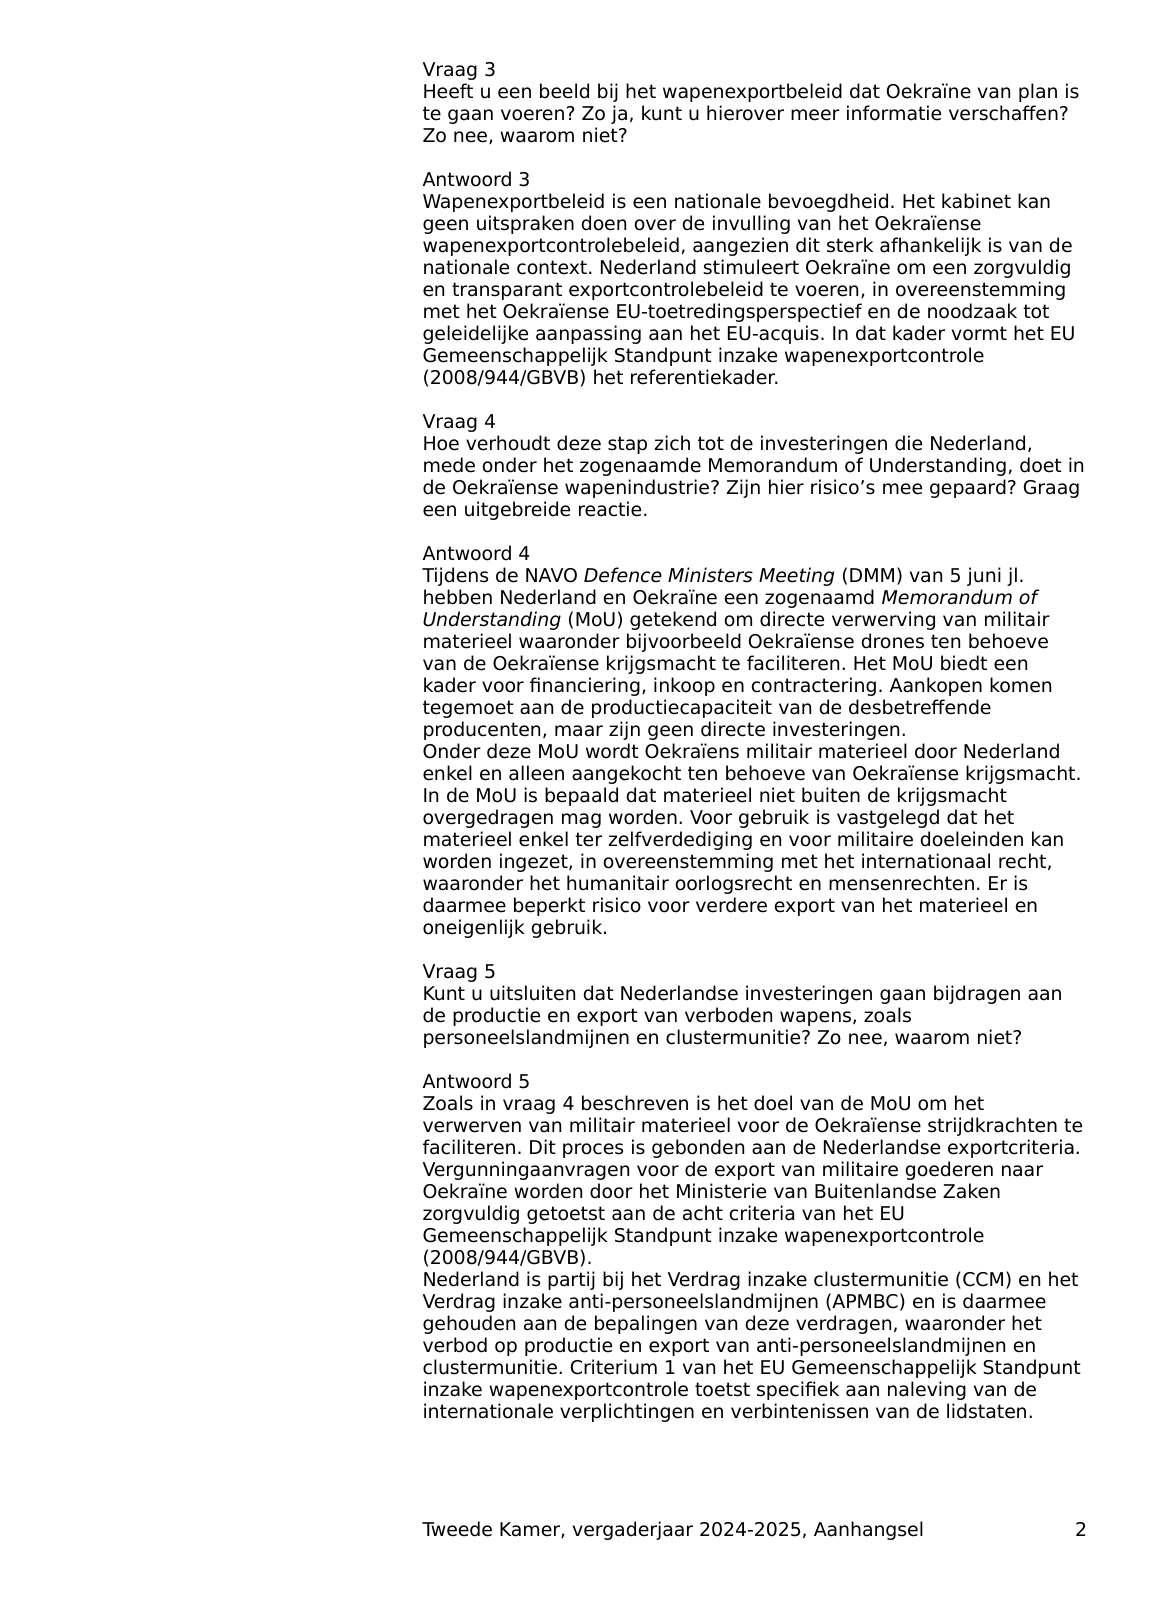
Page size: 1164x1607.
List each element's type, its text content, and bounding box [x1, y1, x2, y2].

text Nederland is partij bij het Verdrag inzake clustermunitie (CCM) en het Verdrag inzake anti-personeelslandmijnen (APMBC) en is daarmee gehouden aan de bepalingen van deze verdragen, waaronder het verbod op productie en export van anti-personeelslandmijnen en clustermunitie. Criterium 1 van het EU Gemeenschappelijk Standpunt inzake wapenexportcontrole toetst specifiek aan naleving van de internationale verplichtingen en verbintenissen van de lidstaten. [422, 1269, 1087, 1423]
text Antwoord 5 [422, 1071, 1087, 1093]
text Vraag 3 [422, 59, 1087, 81]
text Wapenexportbeleid is een nationale bevoegdheid. Het kabinet kan geen uitspraken doen over de invulling van het Oekraïense wapenexportcontrolebeleid, aangezien dit sterk afhankelijk is van de nationale context. Nederland stimuleert Oekraïne om een zorgvuldig en transparant exportcontrolebeleid te voeren, in overeenstemming met het Oekraïense EU-toetredingsperspectief en de noodzaak tot geleidelijke aanpassing aan het EU-acquis. In dat kader vormt het EU Gemeenschappelijk Standpunt inzake wapenexportcontrole (2008/944/GBVB) het referentiekader. [422, 191, 1087, 389]
text Tijdens de NAVO Defence Ministers Meeting (DMM) van 5 juni jl. hebben Nederland en Oekraïne een zogenaamd Memorandum of Understanding (MoU) getekend om directe verwerving van militair materieel waaronder bijvoorbeeld Oekraïense drones ten behoeve van de Oekraïense krijgsmacht te faciliteren. Het MoU biedt een kader voor financiering, inkoop en contractering. Aankopen komen tegemoet aan de productiecapaciteit van de desbetreffende producenten, maar zijn geen directe investeringen. [422, 565, 1087, 741]
text Heeft u een beeld bij het wapenexportbeleid dat Oekraïne van plan is te gaan voeren? Zo ja, kunt u hierover meer informatie verschaffen? Zo nee, waarom niet? [422, 81, 1087, 147]
text Hoe verhoudt deze stap zich tot de investeringen die Nederland, mede onder het zogenaamde Memorandum of Understanding, doet in de Oekraïense wapenindustrie? Zijn hier risico’s mee gepaard? Graag een uitgebreide reactie. [422, 433, 1087, 521]
text Onder deze MoU wordt Oekraïens militair materieel door Nederland enkel en alleen aangekocht ten behoeve van Oekraïense krijgsmacht. In de MoU is bepaald dat materieel niet buiten de krijgsmacht overgedragen mag worden. Voor gebruik is vastgelegd dat het materieel enkel ter zelfverdediging en voor militaire doeleinden kan worden ingezet, in overeenstemming met het internationaal recht, waaronder het humanitair oorlogsrecht en mensenrechten. Er is daarmee beperkt risico voor verdere export van het materieel en oneigenlijk gebruik. [422, 741, 1087, 939]
text Kunt u uitsluiten dat Nederlandse investeringen gaan bijdragen aan de productie en export van verboden wapens, zoals personeelslandmijnen en clustermunitie? Zo nee, waarom niet? [422, 983, 1087, 1049]
text Vraag 5 [422, 961, 1087, 983]
text Antwoord 4 [422, 543, 1087, 565]
text Vraag 4 [422, 411, 1087, 433]
text Antwoord 3 [422, 169, 1087, 191]
text Zoals in vraag 4 beschreven is het doel van de MoU om het verwerven van militair materieel voor de Oekraïense strijdkrachten te faciliteren. Dit proces is gebonden aan de Nederlandse exportcriteria. Vergunningaanvragen voor de export van militaire goederen naar Oekraïne worden door het Ministerie van Buitenlandse Zaken zorgvuldig getoetst aan de acht criteria van het EU Gemeenschappelijk Standpunt inzake wapenexportcontrole (2008/944/GBVB). [422, 1093, 1087, 1269]
